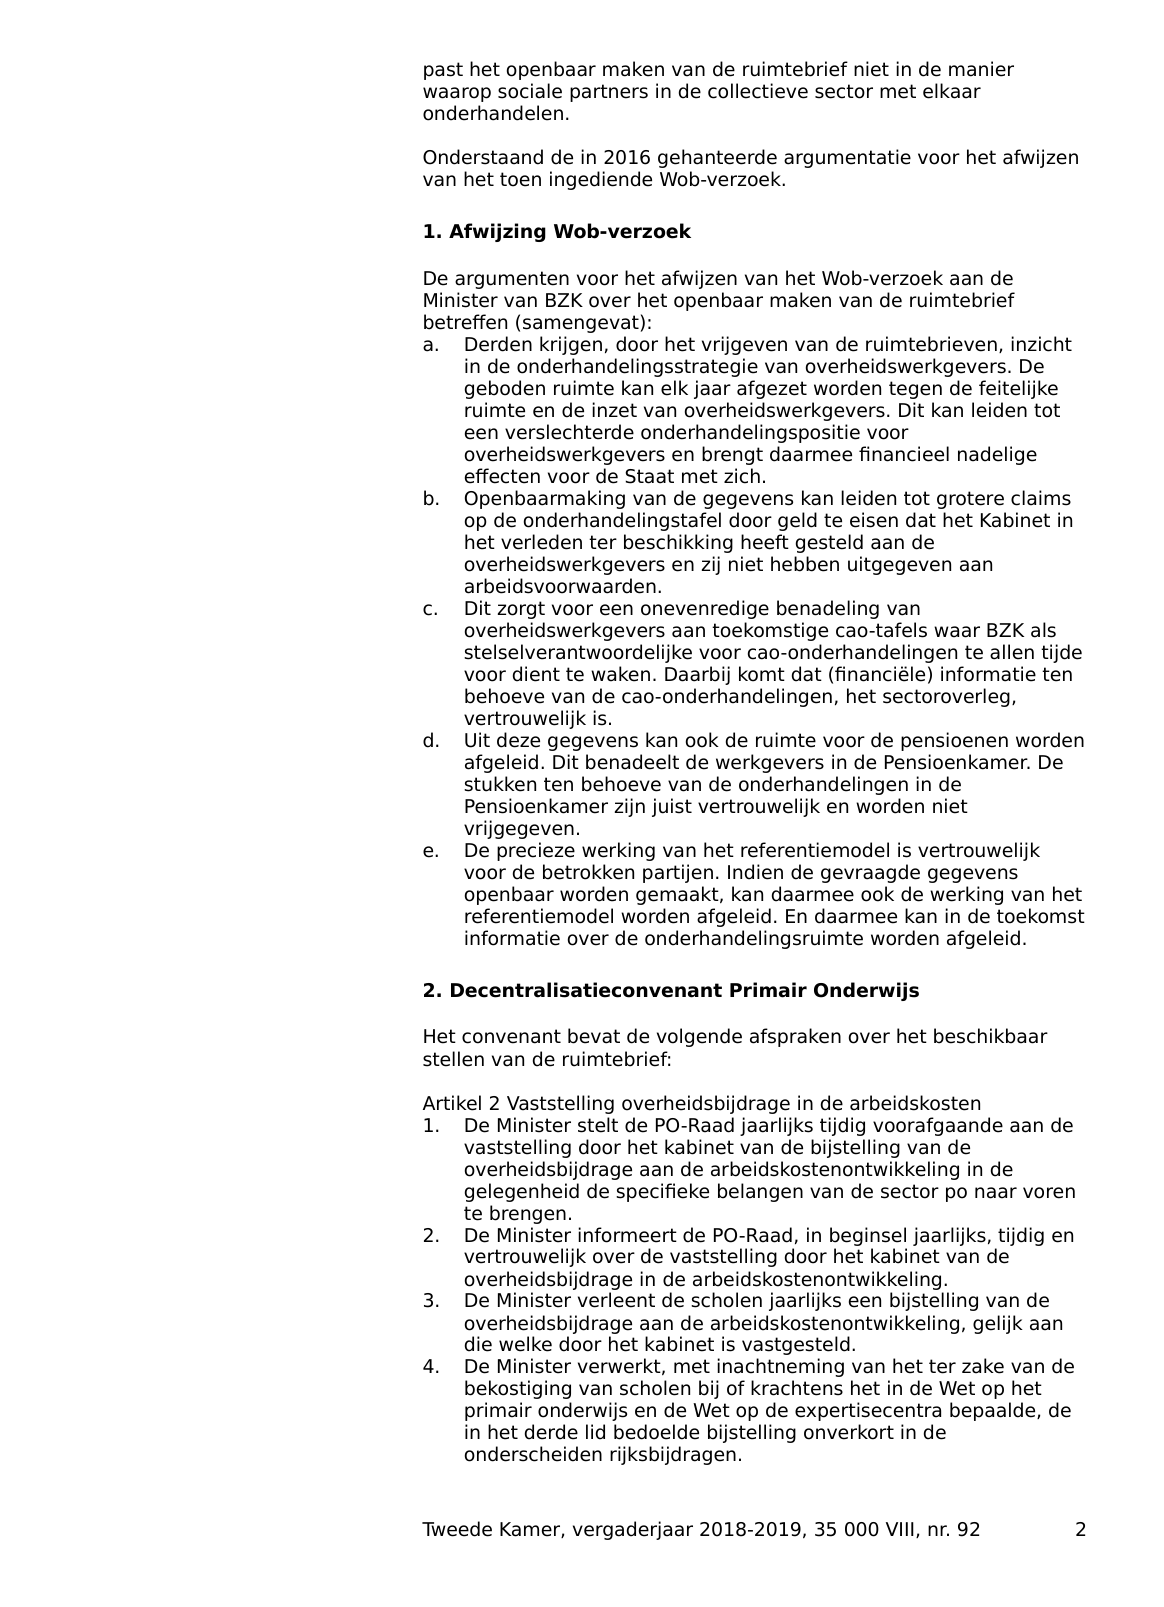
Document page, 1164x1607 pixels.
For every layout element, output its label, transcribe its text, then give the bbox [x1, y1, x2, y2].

text past het openbaar maken van de ruimtebrief niet in de manier waarop sociale partners in de collectieve sector met elkaar onderhandelen. [422, 59, 1087, 125]
text d. Uit deze gegevens kan ook de ruimte voor de pensioenen worden afgeleid. Dit benadeelt de werkgevers in de Pensioenkamer. De stukken ten behoeve van de onderhandelingen in de Pensioenkamer zijn juist vertrouwelijk en worden niet vrijgegeven. [422, 730, 1087, 839]
text De argumenten voor het afwijzen van het Wob-verzoek aan de Minister van BZK over het openbaar maken van de ruimtebrief betreffen (samengevat): [422, 268, 1087, 334]
text c. Dit zorgt voor een onevenredige benadeling van overheidswerkgevers aan toekomstige cao-tafels waar BZK als stelselverantwoordelijke voor cao-onderhandelingen te allen tijde voor dient te waken. Daarbij komt dat (financiële) informatie ten behoeve van de cao-onderhandelingen, het sectoroverleg, vertrouwelijk is. [422, 598, 1087, 730]
text Het convenant bevat de volgende afspraken over het beschikbaar stellen van de ruimtebrief: [422, 1026, 1087, 1070]
text e. De precieze werking van het referentiemodel is vertrouwelijk voor de betrokken partijen. Indien de gevraagde gegevens openbaar worden gemaakt, kan daarmee ook de werking van het referentiemodel worden afgeleid. En daarmee kan in de toekomst informatie over de onderhandelingsruimte worden afgeleid. [422, 839, 1087, 949]
text 3. De Minister verleent de scholen jaarlijks een bijstelling van de overheidsbijdrage aan de arbeidskostenontwikkeling, gelijk aan die welke door het kabinet is vastgesteld. [422, 1290, 1087, 1356]
text a. Derden krijgen, door het vrijgeven van de ruimtebrieven, inzicht in de onderhandelingsstrategie van overheidswerkgevers. De geboden ruimte kan elk jaar afgezet worden tegen de feitelijke ruimte en de inzet van overheidswerkgevers. Dit kan leiden tot een verslechterde onderhandelingspositie voor overheidswerkgevers en brengt daarmee financieel nadelige effecten voor de Staat met zich. [422, 334, 1087, 488]
text 2. De Minister informeert de PO-Raad, in beginsel jaarlijks, tijdig en vertrouwelijk over de vaststelling door het kabinet van de overheidsbijdrage in de arbeidskostenontwikkeling. [422, 1224, 1087, 1290]
subtitle 1. Afwijzing Wob-verzoek [422, 221, 1087, 243]
text 4. De Minister verwerkt, met inachtneming van het ter zake van de bekostiging van scholen bij of krachtens het in de Wet op het primair onderwijs en de Wet op de expertisecentra bepaalde, de in het derde lid bedoelde bijstelling onverkort in de onderscheiden rijksbijdragen. [422, 1356, 1087, 1466]
text 1. De Minister stelt de PO-Raad jaarlijks tijdig voorafgaande aan de vaststelling door het kabinet van de bijstelling van de overheidsbijdrage aan de arbeidskostenontwikkeling in de gelegenheid de specifieke belangen van de sector po naar voren te brengen. [422, 1114, 1087, 1224]
subtitle 2. Decentralisatieconvenant Primair Onderwijs [422, 979, 1087, 1001]
text Artikel 2 Vaststelling overheidsbijdrage in de arbeidskosten [422, 1093, 1087, 1114]
text b. Openbaarmaking van de gegevens kan leiden tot grotere claims op de onderhandelingstafel door geld te eisen dat het Kabinet in het verleden ter beschikking heeft gesteld aan de overheidswerkgevers en zij niet hebben uitgegeven aan arbeidsvoorwaarden. [422, 488, 1087, 598]
text Onderstaand de in 2016 gehanteerde argumentatie voor het afwijzen van het toen ingediende Wob-verzoek. [422, 147, 1087, 191]
